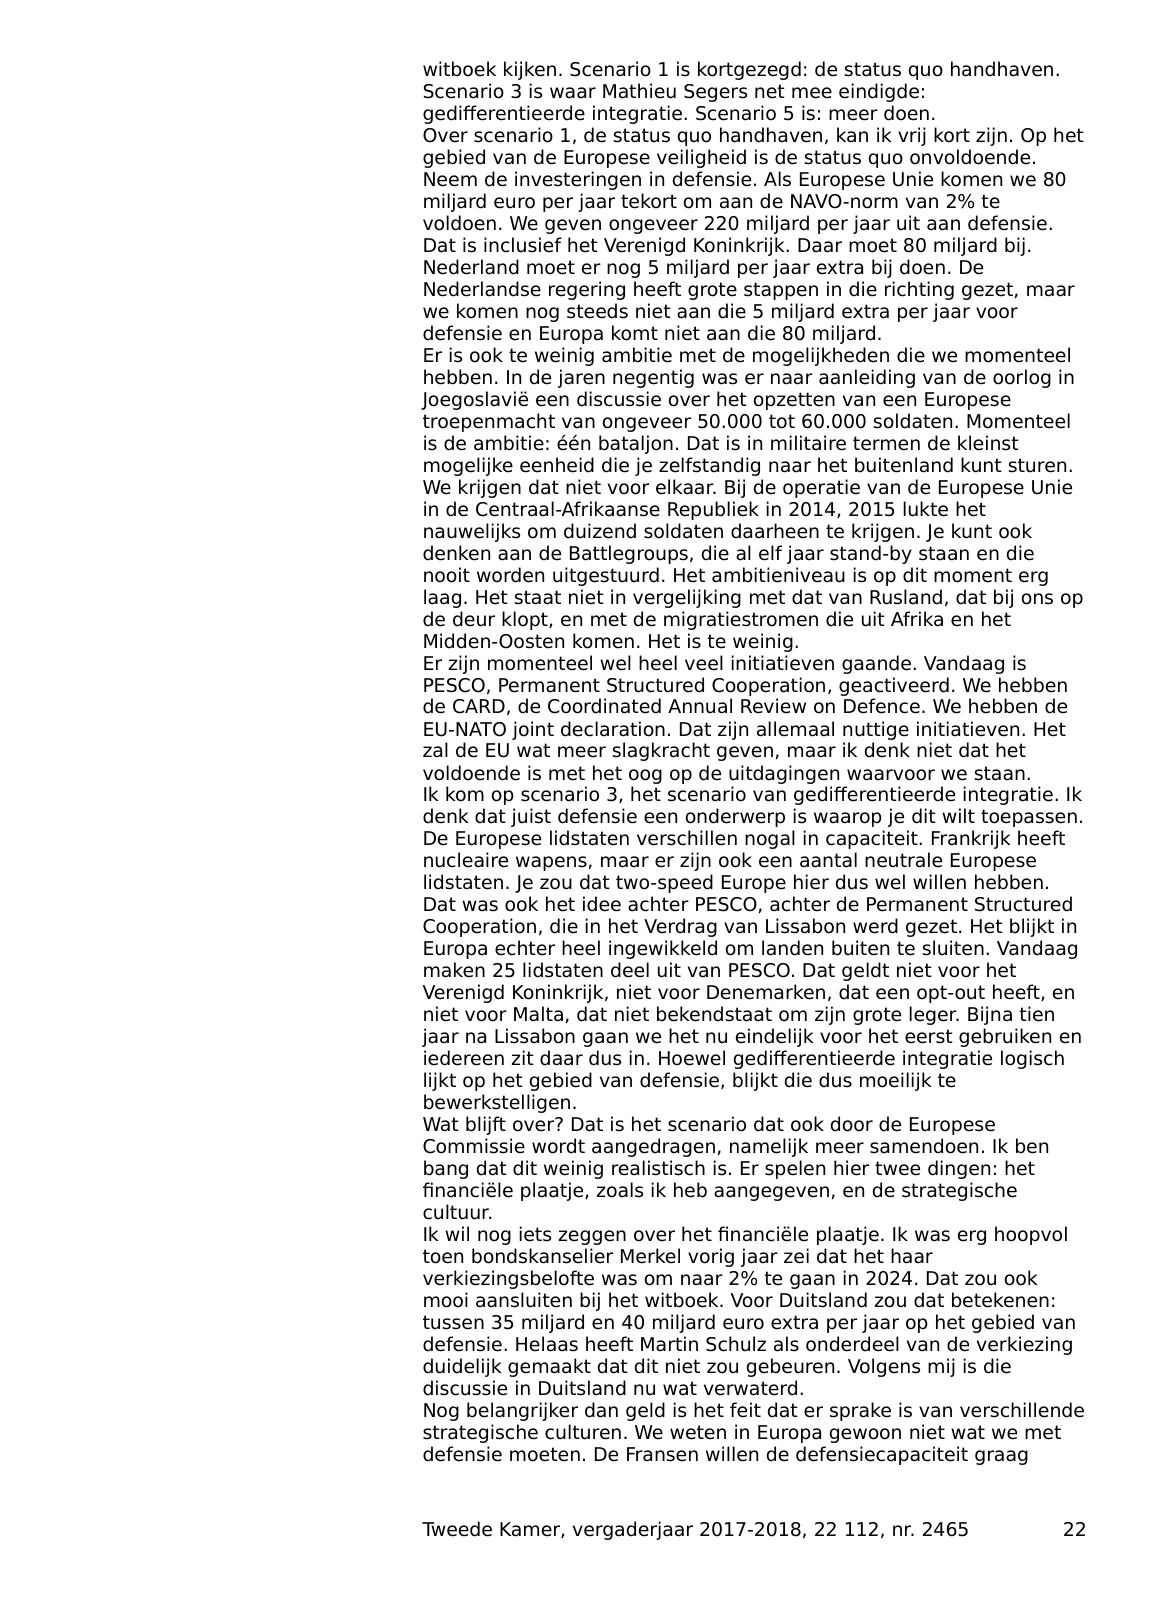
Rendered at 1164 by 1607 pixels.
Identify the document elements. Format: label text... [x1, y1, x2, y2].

text witboek kijken. Scenario 1 is kortgezegd: de status quo handhaven. Scenario 3 is waar Mathieu Segers net mee eindigde: gedifferentieerde integratie. Scenario 5 is: meer doen. [422, 59, 1087, 125]
text Ik kom op scenario 3, het scenario van gedifferentieerde integratie. Ik denk dat juist defensie een onderwerp is waarop je dit wilt toepassen. De Europese lidstaten verschillen nogal in capaciteit. Frankrijk heeft nucleaire wapens, maar er zijn ook een aantal neutrale Europese lidstaten. Je zou dat two-speed Europe hier dus wel willen hebben. Dat was ook het idee achter PESCO, achter de Permanent Structured Cooperation, die in het Verdrag van Lissabon werd gezet. Het blijkt in Europa echter heel ingewikkeld om landen buiten te sluiten. Vandaag maken 25 lidstaten deel uit van PESCO. Dat geldt niet voor het Verenigd Koninkrijk, niet voor Denemarken, dat een opt-out heeft, en niet voor Malta, dat niet bekendstaat om zijn grote leger. Bijna tien jaar na Lissabon gaan we het nu eindelijk voor het eerst gebruiken en iedereen zit daar dus in. Hoewel gedifferentieerde integratie logisch lijkt op het gebied van defensie, blijkt die dus moeilijk te bewerkstelligen. [422, 784, 1087, 1114]
text Wat blijft over? Dat is het scenario dat ook door de Europese Commissie wordt aangedragen, namelijk meer samendoen. Ik ben bang dat dit weinig realistisch is. Er spelen hier twee dingen: het financiële plaatje, zoals ik heb aangegeven, en de strategische cultuur. [422, 1114, 1087, 1224]
text Er is ook te weinig ambitie met de mogelijkheden die we momenteel hebben. In de jaren negentig was er naar aanleiding van de oorlog in Joegoslavië een discussie over het opzetten van een Europese troepenmacht van ongeveer 50.000 tot 60.000 soldaten. Momenteel is de ambitie: één bataljon. Dat is in militaire termen de kleinst mogelijke eenheid die je zelfstandig naar het buitenland kunt sturen. We krijgen dat niet voor elkaar. Bij de operatie van de Europese Unie in de Centraal-Afrikaanse Republiek in 2014, 2015 lukte het nauwelijks om duizend soldaten daarheen te krijgen. Je kunt ook denken aan de Battlegroups, die al elf jaar stand-by staan en die nooit worden uitgestuurd. Het ambitieniveau is op dit moment erg laag. Het staat niet in vergelijking met dat van Rusland, dat bij ons op de deur klopt, en met de migratiestromen die uit Afrika en het Midden-Oosten komen. Het is te weinig. [422, 345, 1087, 652]
text Er zijn momenteel wel heel veel initiatieven gaande. Vandaag is PESCO, Permanent Structured Cooperation, geactiveerd. We hebben de CARD, de Coordinated Annual Review on Defence. We hebben de EU-NATO joint declaration. Dat zijn allemaal nuttige initiatieven. Het zal de EU wat meer slagkracht geven, maar ik denk niet dat het voldoende is met het oog op de uitdagingen waarvoor we staan. [422, 652, 1087, 784]
text Over scenario 1, de status quo handhaven, kan ik vrij kort zijn. Op het gebied van de Europese veiligheid is de status quo onvoldoende. Neem de investeringen in defensie. Als Europese Unie komen we 80 miljard euro per jaar tekort om aan de NAVO-norm van 2% te voldoen. We geven ongeveer 220 miljard per jaar uit aan defensie. Dat is inclusief het Verenigd Koninkrijk. Daar moet 80 miljard bij. Nederland moet er nog 5 miljard per jaar extra bij doen. De Nederlandse regering heeft grote stappen in die richting gezet, maar we komen nog steeds niet aan die 5 miljard extra per jaar voor defensie en Europa komt niet aan die 80 miljard. [422, 125, 1087, 345]
text Nog belangrijker dan geld is het feit dat er sprake is van verschillende strategische culturen. We weten in Europa gewoon niet wat we met defensie moeten. De Fransen willen de defensiecapaciteit graag [422, 1400, 1087, 1466]
text Ik wil nog iets zeggen over het financiële plaatje. Ik was erg hoopvol toen bondskanselier Merkel vorig jaar zei dat het haar verkiezingsbelofte was om naar 2% te gaan in 2024. Dat zou ook mooi aansluiten bij het witboek. Voor Duitsland zou dat betekenen: tussen 35 miljard en 40 miljard euro extra per jaar op het gebied van defensie. Helaas heeft Martin Schulz als onderdeel van de verkiezing duidelijk gemaakt dat dit niet zou gebeuren. Volgens mij is die discussie in Duitsland nu wat verwaterd. [422, 1224, 1087, 1400]
